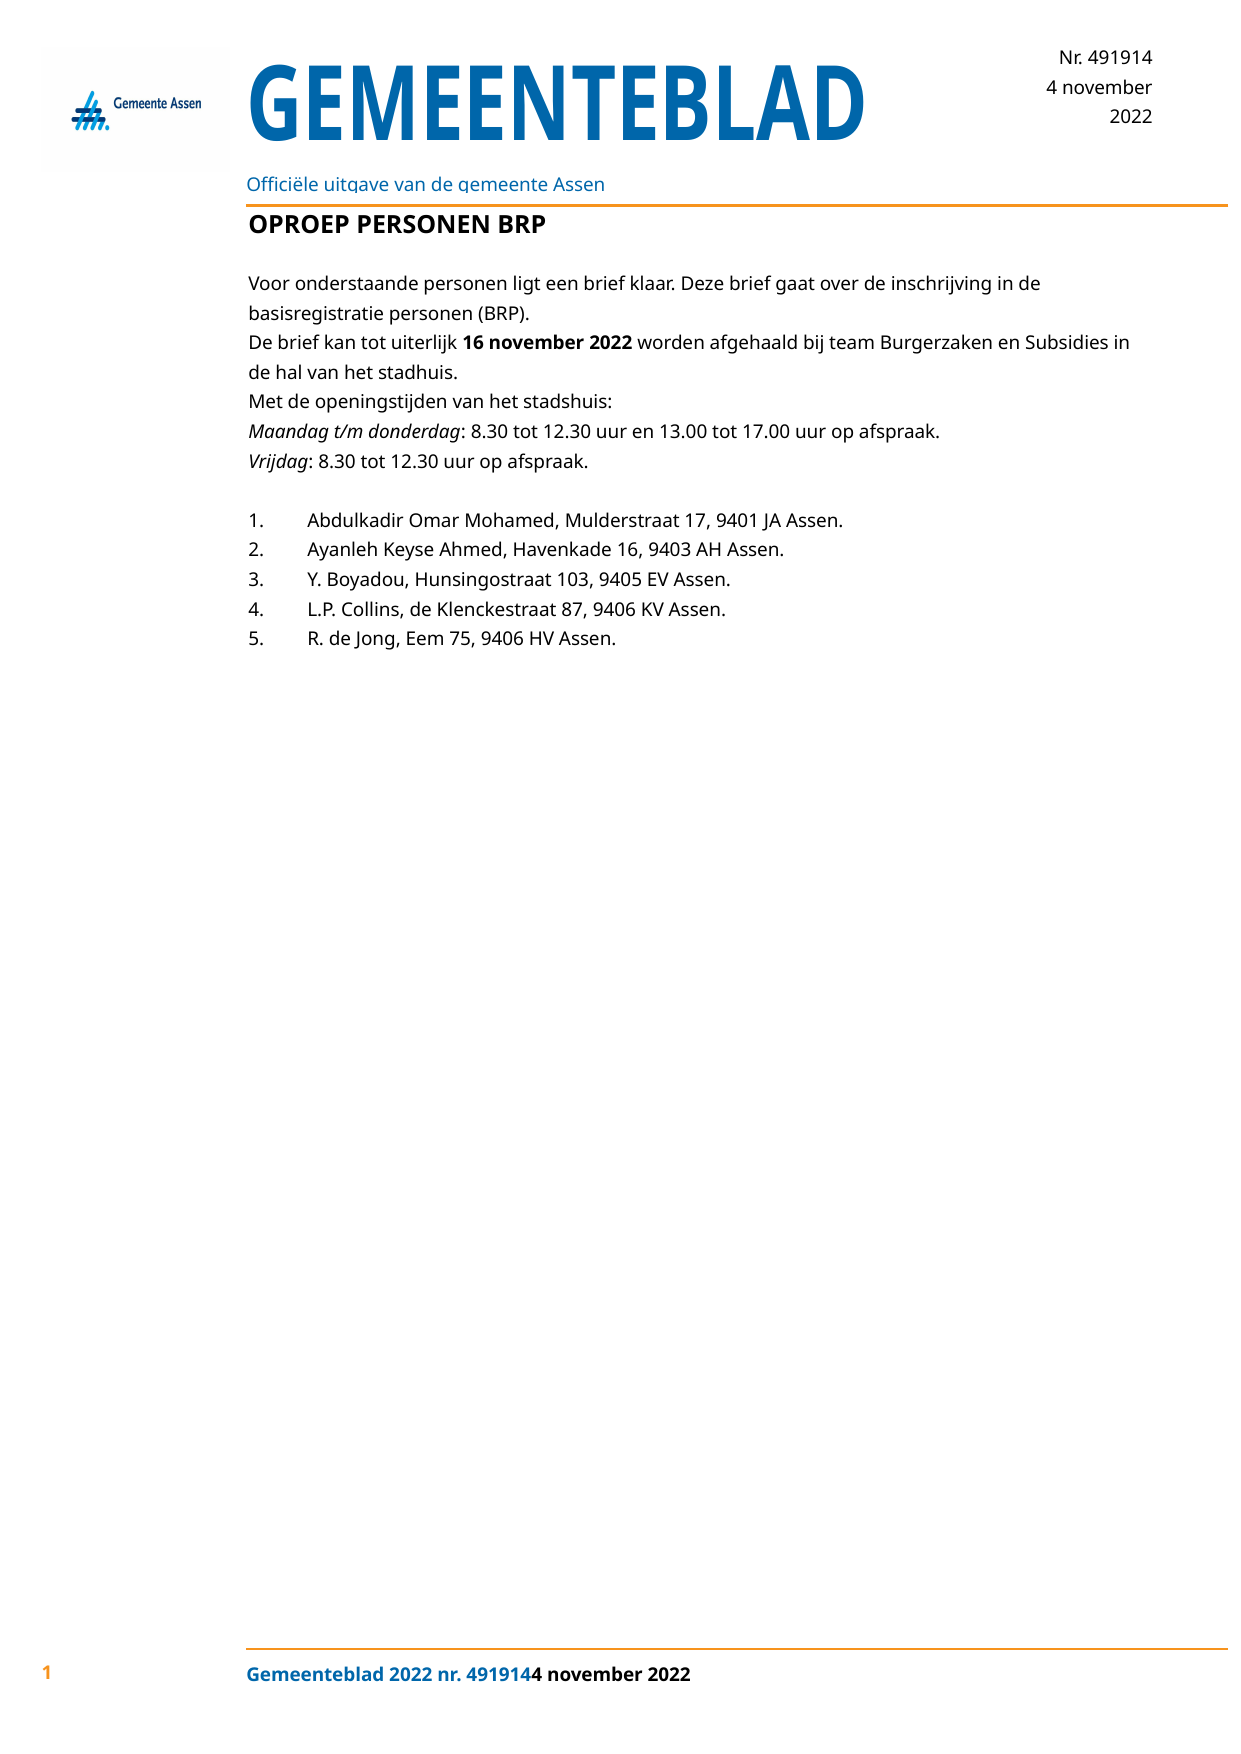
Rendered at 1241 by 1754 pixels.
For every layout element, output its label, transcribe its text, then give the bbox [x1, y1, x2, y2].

text Vrijdag: 8.30 tot 12.30 uur op afspraak. [248, 448, 1152, 473]
text OPROEP PERSONEN BRP [248, 207, 1152, 241]
list Abdulkadir Omar Mohamed, Mulderstraat 17, 9401 JA Assen. [248, 507, 1152, 533]
list L.P. Collins, de Klenckestraat 87, 9406 KV Assen. [248, 596, 1152, 621]
text Met de openingstijden van het stadshuis: [248, 389, 1152, 414]
list R. de Jong, Eem 75, 9406 HV Assen. [248, 625, 1152, 651]
picture [41, 47, 231, 172]
text Voor onderstaande personen ligt een brief klaar. Deze brief gaat over de inschrijving in de basisregistratie personen (BRP). [248, 270, 1152, 326]
list Ayanleh Keyse Ahmed, Havenkade 16, 9403 AH Assen. [248, 537, 1152, 562]
list Y. Boyadou, Hunsingostraat 103, 9405 EV Assen. [248, 566, 1152, 592]
text Maandag t/m donderdag: 8.30 tot 12.30 uur en 13.00 tot 17.00 uur op afspraak. [248, 418, 1152, 444]
text De brief kan tot uiterlijk 16 november 2022 worden afgehaald bij team Burgerzaken en Subsidies in de hal van het stadhuis. [248, 329, 1152, 385]
